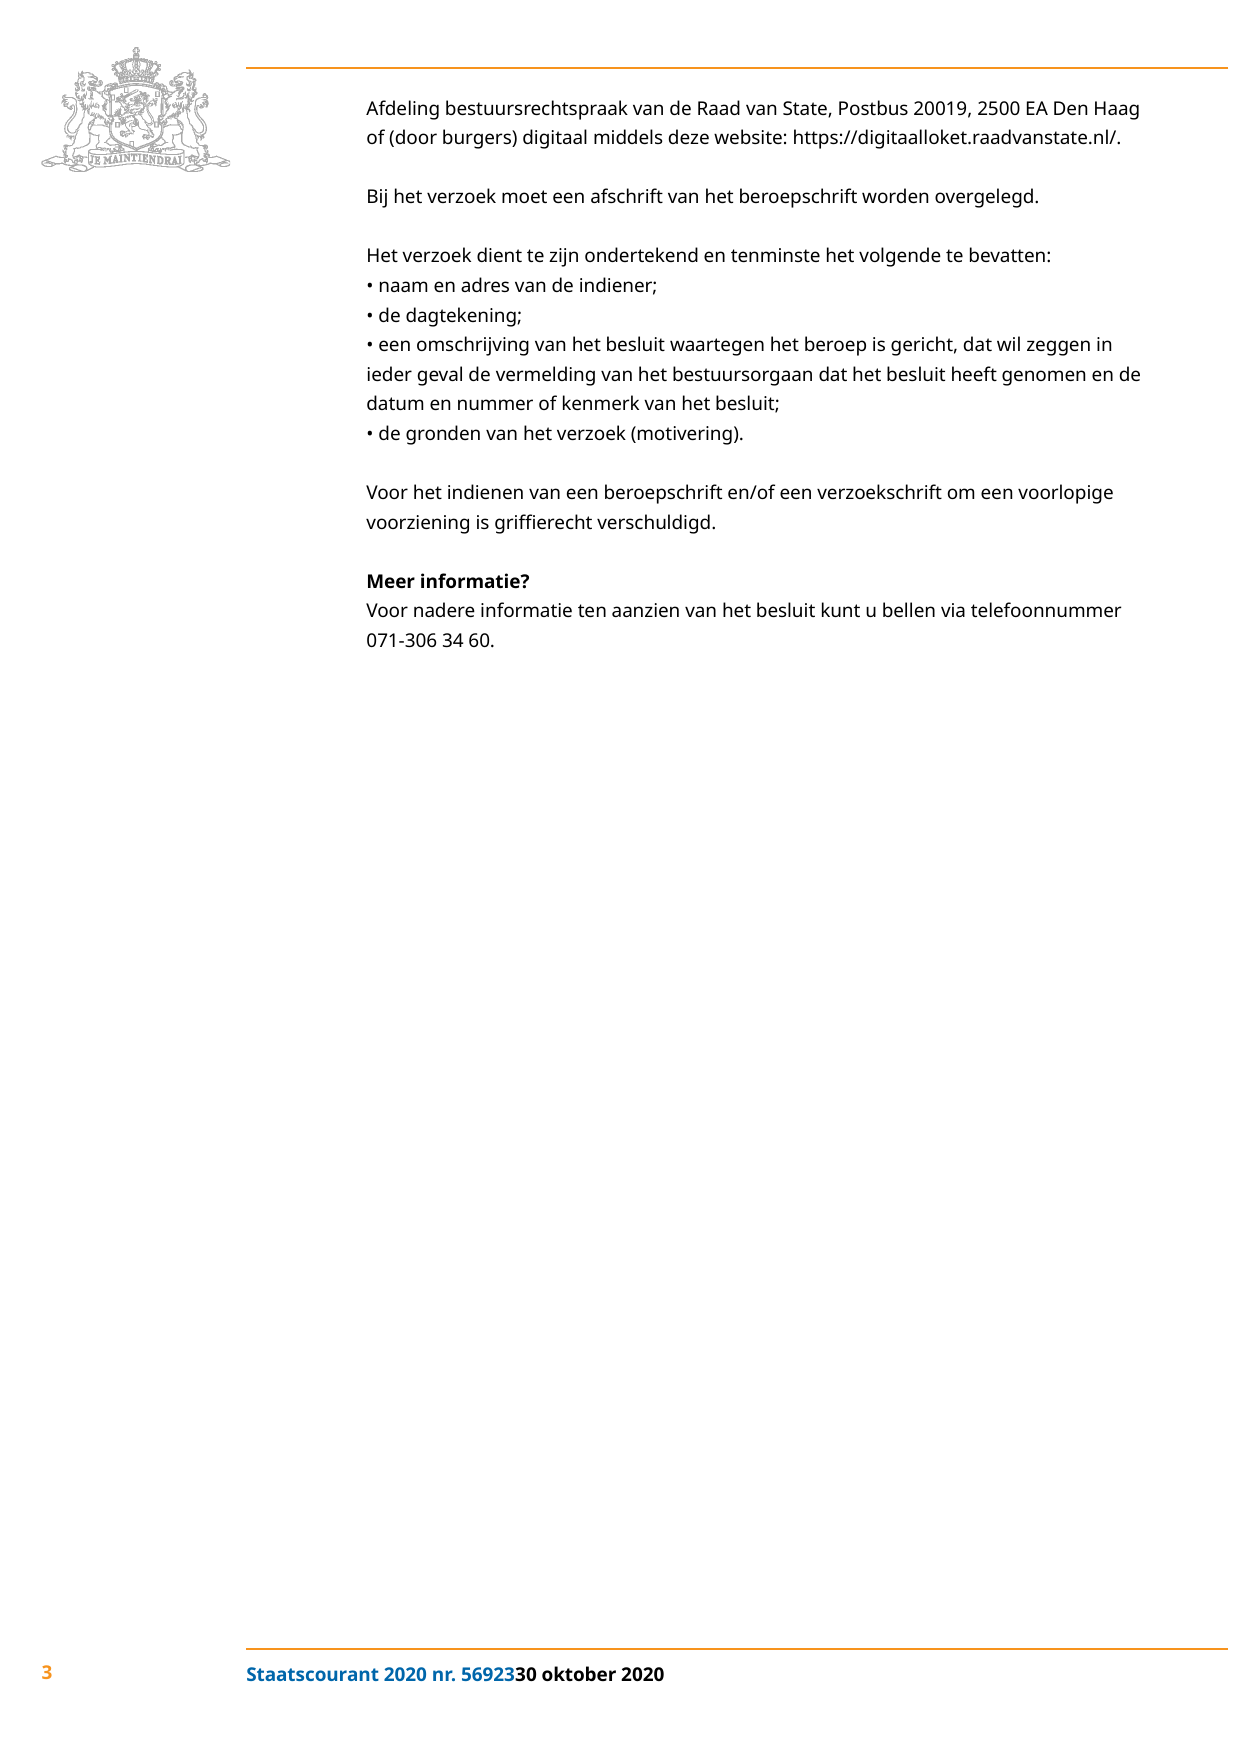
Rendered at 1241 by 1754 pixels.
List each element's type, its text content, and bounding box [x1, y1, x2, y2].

list Afdeling bestuursrechtspraak van de Raad van State, Postbus 20019, 2500 EA Den Haag of (door burgers) digitaal middels deze website: https://digitaalloket.raadvanstate.nl/. [307, 95, 1152, 150]
list Het verzoek dient te zijn ondertekend en tenminste het volgende te bevatten: [307, 243, 1152, 268]
list • een omschrijving van het besluit waartegen het beroep is gericht, dat wil zeggen in ieder geval de vermelding van het bestuursorgaan dat het besluit heeft genomen en de datum en nummer of kenmerk van het besluit; [307, 331, 1152, 416]
list Voor nadere informatie ten aanzien van het besluit kunt u bellen via telefoonnummer 071-306 34 60. [307, 598, 1152, 653]
list Meer informatie? [307, 568, 1152, 594]
list Voor het indienen van een beroepschrift en/of een verzoekschrift om een voorlopige voorziening is griffierecht verschuldigd. [307, 479, 1152, 535]
list Bij het verzoek moet een afschrift van het beroepschrift worden overgelegd. [307, 183, 1152, 209]
list • naam en adres van de indiener; [307, 272, 1152, 298]
picture [41, 47, 231, 172]
list • de dagtekening; [307, 302, 1152, 328]
list • de gronden van het verzoek (motivering). [307, 420, 1152, 446]
